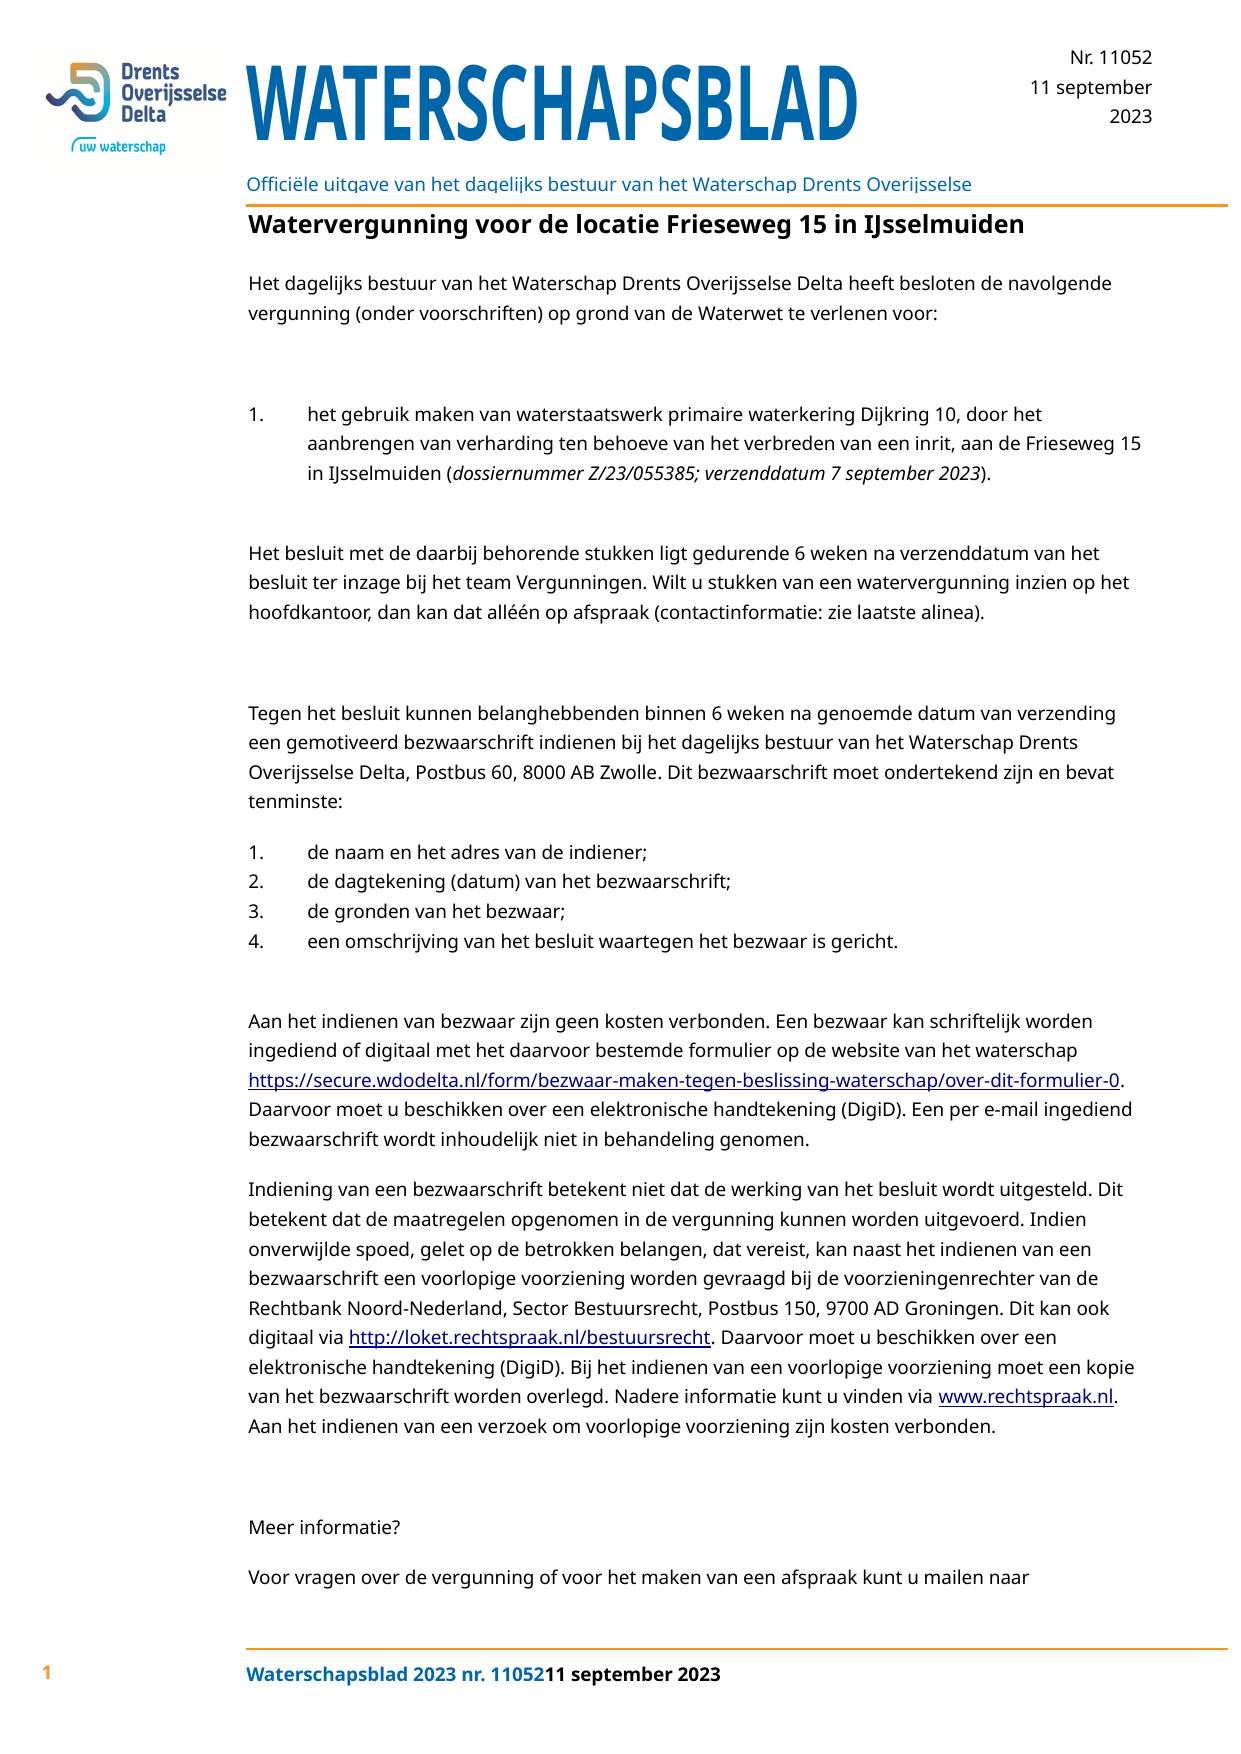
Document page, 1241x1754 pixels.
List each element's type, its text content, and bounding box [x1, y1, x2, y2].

list de gronden van het bezwaar; [248, 898, 1152, 924]
picture [41, 47, 231, 172]
text Tegen het besluit kunnen belanghebbenden binnen 6 weken na genoemde datum van verzending een gemotiveerd bezwaarschrift indienen bij het dagelijks bestuur van het Waterschap Drents Overijsselse Delta, Postbus 60, 8000 AB Zwolle. Dit bezwaarschrift moet ondertekend zijn en bevat tenminste: [248, 700, 1152, 814]
text Watervergunning voor de locatie Frieseweg 15 in IJsselmuiden [248, 207, 1152, 241]
text Het dagelijks bestuur van het Waterschap Drents Overijsselse Delta heeft besloten de navolgende vergunning (onder voorschriften) op grond van de Waterwet te verlenen voor: [248, 270, 1152, 326]
list de naam en het adres van de indiener; [248, 839, 1152, 865]
text Meer informatie? [248, 1514, 1152, 1540]
list de dagtekening (datum) van het bezwaarschrift; [248, 869, 1152, 894]
list een omschrijving van het besluit waartegen het bezwaar is gericht. [248, 928, 1152, 953]
text Indiening van een bezwaarschrift betekent niet dat de werking van het besluit wordt uitgesteld. Dit betekent dat de maatregelen opgenomen in de vergunning kunnen worden uitgevoerd. Indien onverwijlde spoed, gelet op de betrokken belangen, dat vereist, kan naast het indienen van een bezwaarschrift een voorlopige voorziening worden gevraagd bij de voorzieningenrechter van de Rechtbank Noord-Nederland, Sector Bestuursrecht, Postbus 150, 9700 AD Groningen. Dit kan ook digitaal via http://loket.rechtspraak.nl/bestuursrecht. Daarvoor moet u beschikken over een elektronische handtekening (DigiD). Bij het indienen van een voorlopige voorziening moet een kopie van het bezwaarschrift worden overlegd. Nadere informatie kunt u vinden via www.rechtspraak.nl. Aan het indienen van een verzoek om voorlopige voorziening zijn kosten verbonden. [248, 1177, 1152, 1439]
list het gebruik maken van waterstaatswerk primaire waterkering Dijkring 10, door het aanbrengen van verharding ten behoeve van het verbreden van een inrit, aan de Frieseweg 15 in IJsselmuiden (dossiernummer Z/23/055385; verzenddatum 7 september 2023). [248, 401, 1152, 486]
text Het besluit met de daarbij behorende stukken ligt gedurende 6 weken na verzenddatum van het besluit ter inzage bij het team Vergunningen. Wilt u stukken van een watervergunning inzien op het hoofdkantoor, dan kan dat alléén op afspraak (contactinformatie: zie laatste alinea). [248, 540, 1152, 625]
text Aan het indienen van bezwaar zijn geen kosten verbonden. Een bezwaar kan schriftelijk worden ingediend of digitaal met het daarvoor bestemde formulier op de website van het waterschap https://secure.wdodelta.nl/form/bezwaar-maken-tegen-beslissing-waterschap/over-dit-formulier-0. Daarvoor moet u beschikken over een elektronische handtekening (DigiD). Een per e-mail ingediend bezwaarschrift wordt inhoudelijk niet in behandeling genomen. [248, 1008, 1152, 1152]
text Voor vragen over de vergunning of voor het maken van een afspraak kunt u mailen naar [248, 1564, 1152, 1590]
